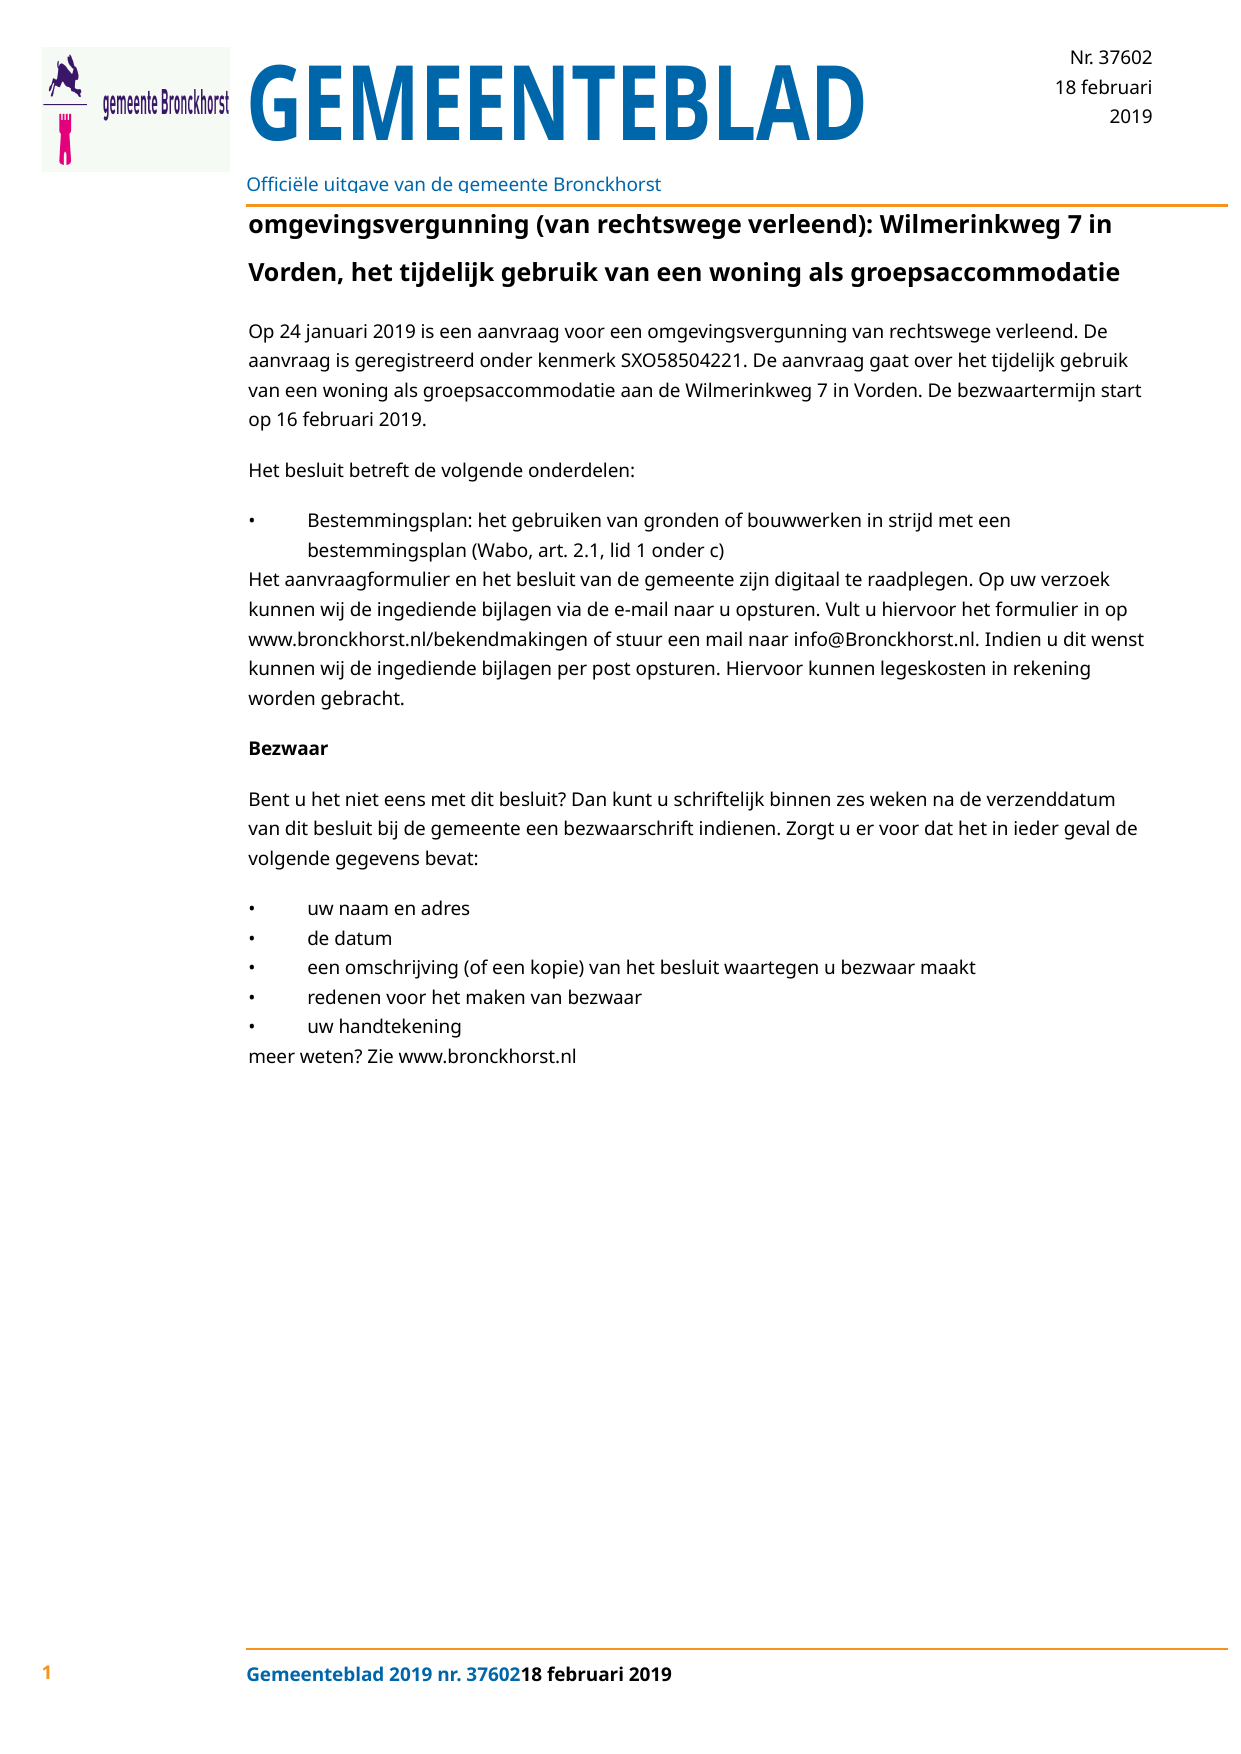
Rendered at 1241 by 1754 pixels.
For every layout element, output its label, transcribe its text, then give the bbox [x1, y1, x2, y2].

text Het besluit betreft de volgende onderdelen: [248, 457, 1152, 483]
list redenen voor het maken van bezwaar [248, 984, 1152, 1010]
list een omschrijving (of een kopie) van het besluit waartegen u bezwaar maakt [248, 954, 1152, 980]
list de datum [248, 925, 1152, 951]
text omgevingsvergunning (van rechtswege verleend): Wilmerinkweg 7 in Vorden, het tijdelijk gebruik van een woning als groepsaccommodatie [248, 207, 1152, 288]
text Het aanvraagformulier en het besluit van de gemeente zijn digitaal te raadplegen. Op uw verzoek kunnen wij de ingediende bijlagen via de e-mail naar u opsturen. Vult u hiervoor het formulier in op www.bronckhorst.nl/bekendmakingen of stuur een mail naar info@Bronckhorst.nl. Indien u dit wenst kunnen wij de ingediende bijlagen per post opsturen. Hiervoor kunnen legeskosten in rekening worden gebracht. [248, 567, 1152, 711]
list uw naam en adres [248, 895, 1152, 921]
list Bestemmingsplan: het gebruiken van gronden of bouwwerken in strijd met een bestemmingsplan (Wabo, art. 2.1, lid 1 onder c) [248, 507, 1152, 563]
text Bezwaar [248, 735, 1152, 761]
text meer weten? Zie www.bronckhorst.nl [248, 1043, 1152, 1069]
text Op 24 januari 2019 is een aanvraag voor een omgevingsvergunning van rechtswege verleend. De aanvraag is geregistreerd onder kenmerk SXO58504221. De aanvraag gaat over het tijdelijk gebruik van een woning als groepsaccommodatie aan de Wilmerinkweg 7 in Vorden. De bezwaartermijn start op 16 februari 2019. [248, 318, 1152, 432]
text Bent u het niet eens met dit besluit? Dan kunt u schriftelijk binnen zes weken na de verzenddatum van dit besluit bij de gemeente een bezwaarschrift indienen. Zorgt u er voor dat het in ieder geval de volgende gegevens bevat: [248, 786, 1152, 871]
list uw handtekening [248, 1014, 1152, 1039]
picture [41, 47, 231, 172]
